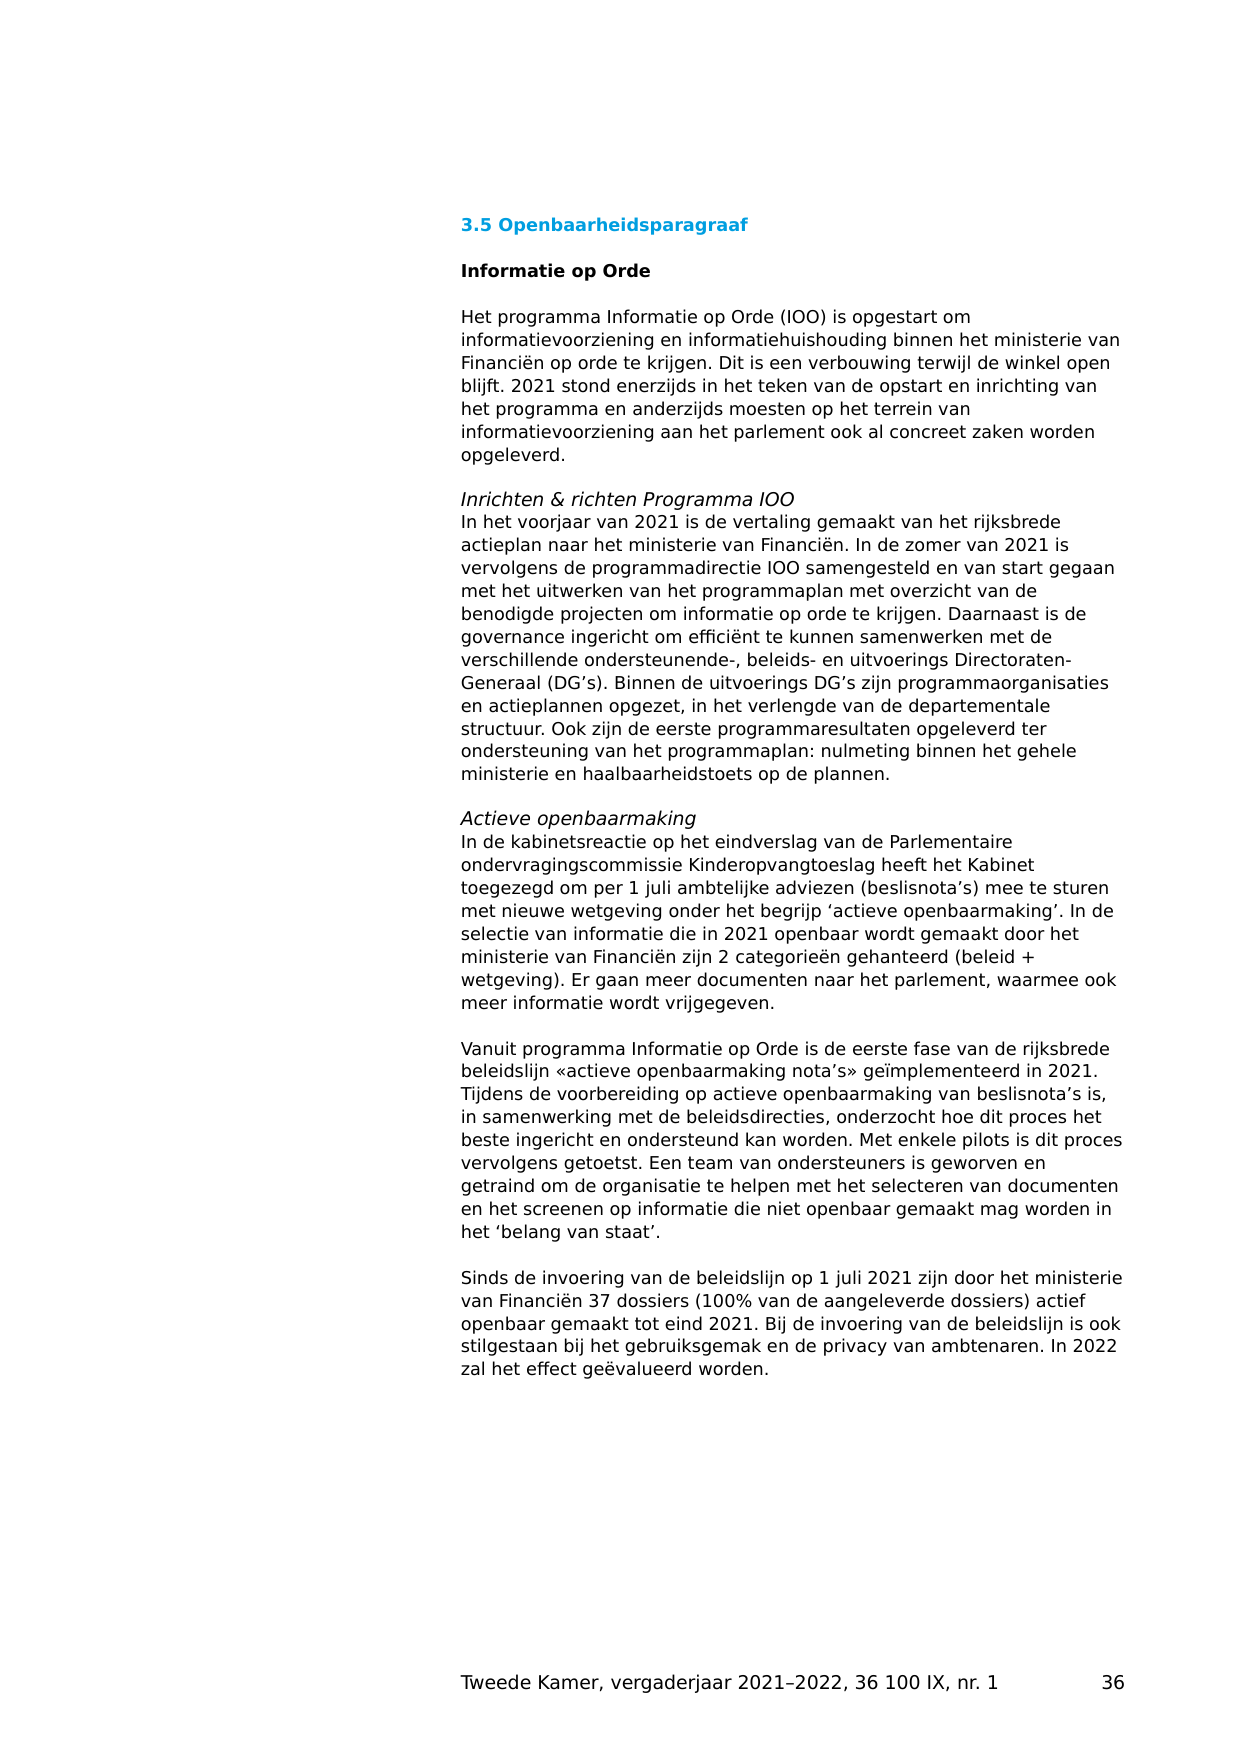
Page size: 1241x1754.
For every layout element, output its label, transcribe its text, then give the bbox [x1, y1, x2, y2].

text In het voorjaar van 2021 is de vertaling gemaakt van het rijksbrede actieplan naar het ministerie van Financiën. In de zomer van 2021 is vervolgens de programmadirectie IOO samengesteld en van start gegaan met het uitwerken van het programmaplan met overzicht van de benodigde projecten om informatie op orde te krijgen. Daarnaast is de governance ingericht om efficiënt te kunnen samenwerken met de verschillende ondersteunende-, beleids- en uitvoerings Directoraten-Generaal (DG’s). Binnen de uitvoerings DG’s zijn programmaorganisaties en actieplannen opgezet, in het verlengde van de departementale structuur. Ook zijn de eerste programmaresultaten opgeleverd ter ondersteuning van het programmaplan: nulmeting binnen het gehele ministerie en haalbaarheidstoets op de plannen. [461, 510, 1125, 785]
text Sinds de invoering van de beleidslijn op 1 juli 2021 zijn door het ministerie van Financiën 37 dossiers (100% van de aangeleverde dossiers) actief openbaar gemaakt tot eind 2021. Bij de invoering van de beleidslijn is ook stilgestaan bij het gebruiksgemak en de privacy van ambtenaren. In 2022 zal het effect geëvalueerd worden. [461, 1266, 1125, 1380]
text Informatie op Orde [461, 259, 1125, 282]
title 3.5 Openbaarheidsparagraaf [461, 213, 1125, 236]
text Actieve openbaarmaking [461, 808, 1125, 830]
text Het programma Informatie op Orde (IOO) is opgestart om informatievoorziening en informatiehuishouding binnen het ministerie van Financiën op orde te krijgen. Dit is een verbouwing terwijl de winkel open blijft. 2021 stond enerzijds in het teken van de opstart en inrichting van het programma en anderzijds moesten op het terrein van informatievoorziening aan het parlement ook al concreet zaken worden opgeleverd. [461, 305, 1125, 466]
text Vanuit programma Informatie op Orde is de eerste fase van de rijksbrede beleidslijn «actieve openbaarmaking nota’s» geïmplementeerd in 2021. Tijdens de voorbereiding op actieve openbaarmaking van beslisnota’s is, in samenwerking met de beleidsdirecties, onderzocht hoe dit proces het beste ingericht en ondersteund kan worden. Met enkele pilots is dit proces vervolgens getoetst. Een team van ondersteuners is geworven en getraind om de organisatie te helpen met het selecteren van documenten en het screenen op informatie die niet openbaar gemaakt mag worden in het ‘belang van staat’. [461, 1037, 1125, 1243]
text In de kabinetsreactie op het eindverslag van de Parlementaire ondervragingscommissie Kinderopvangtoeslag heeft het Kabinet toegezegd om per 1 juli ambtelijke adviezen (beslisnota’s) mee te sturen met nieuwe wetgeving onder het begrijp ‘actieve openbaarmaking’. In de selectie van informatie die in 2021 openbaar wordt gemaakt door het ministerie van Financiën zijn 2 categorieën gehanteerd (beleid + wetgeving). Er gaan meer documenten naar het parlement, waarmee ook meer informatie wordt vrijgegeven. [461, 830, 1125, 1014]
text Inrichten & richten Programma IOO [461, 488, 1125, 510]
